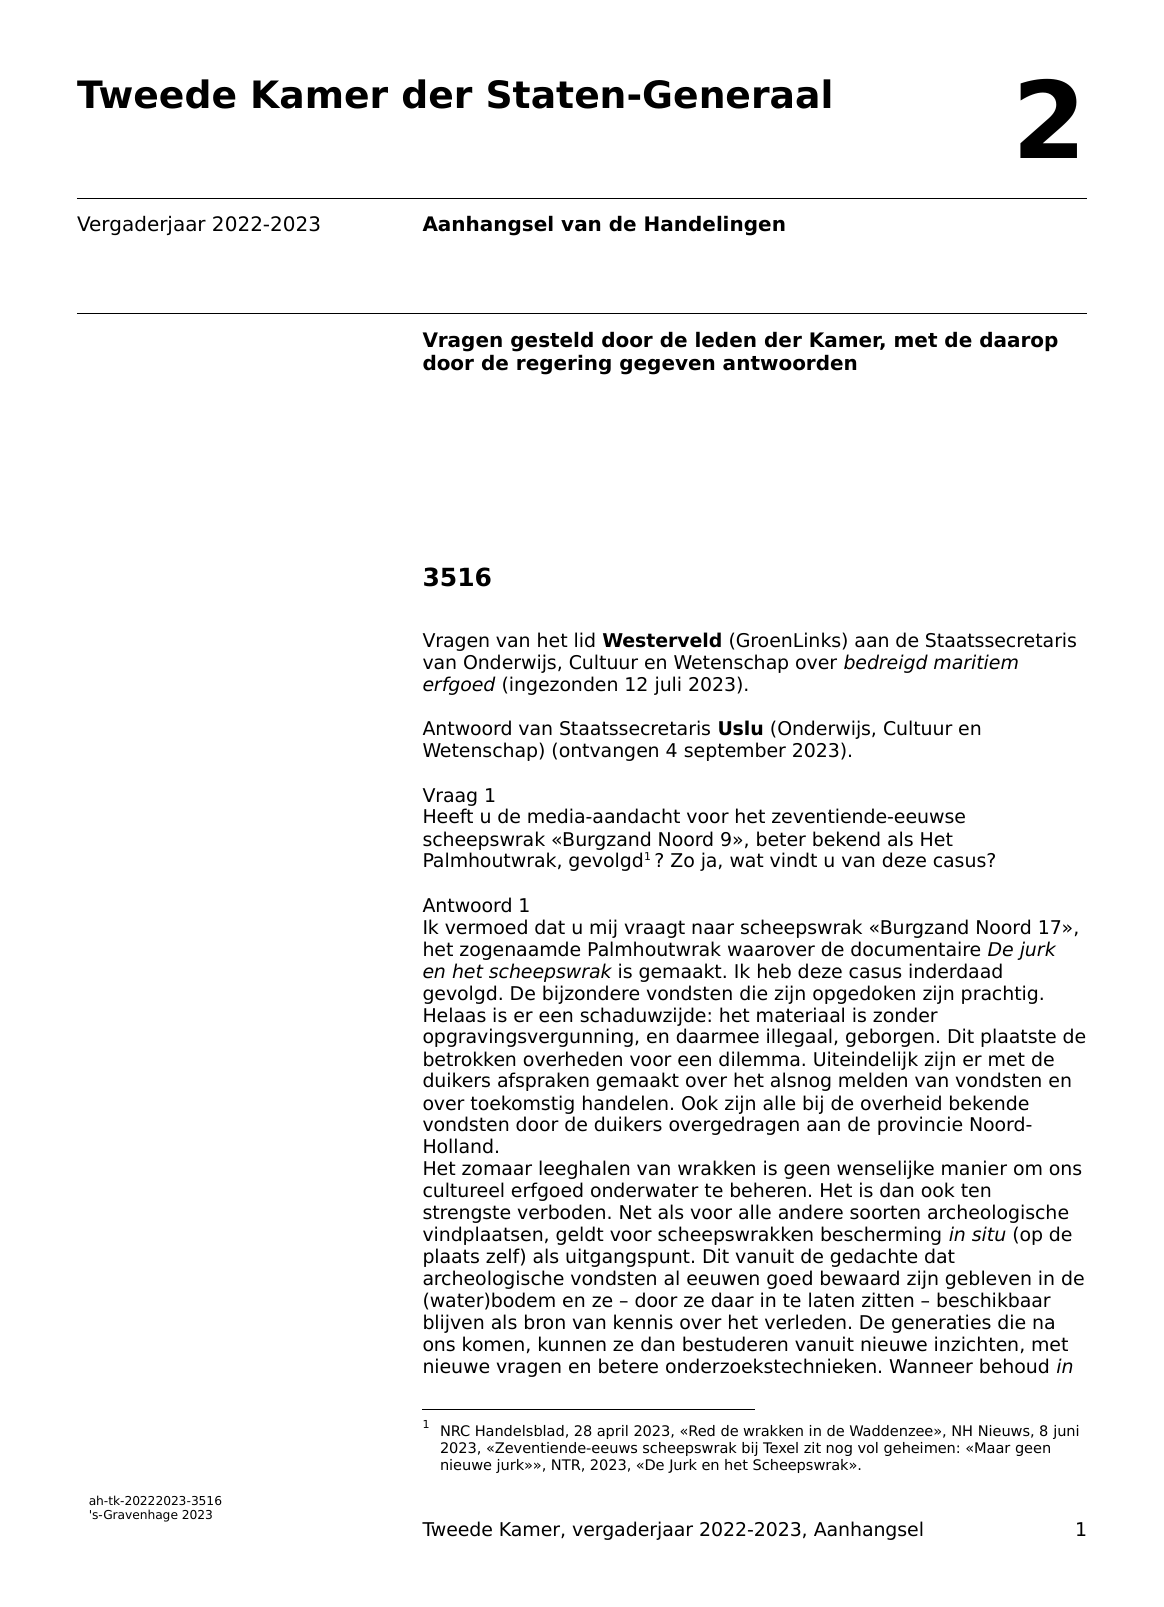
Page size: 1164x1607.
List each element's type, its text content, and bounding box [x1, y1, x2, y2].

table_cell Aanhangsel van de Handelingen [422, 199, 1087, 313]
text 3516 [422, 563, 1087, 592]
text Vraag 1 [422, 784, 1087, 806]
table_cell Vragen gesteld door de leden der Kamer, met de daarop door de regering gegeven antwoorden [422, 314, 1087, 375]
text NRC Handelsblad, 28 april 2023, «Red de wrakken in de Waddenzee», NH Nieuws, 8 juni 2023, «Zeventiende-eeuws scheepswrak bij Texel zit nog vol geheimen: «Maar geen nieuwe jurk»», NTR, 2023, «De Jurk en het Scheepswrak». [422, 1418, 1087, 1474]
text Antwoord van Staatssecretaris Uslu (Onderwijs, Cultuur en Wetenschap) (ontvangen 4 september 2023). [422, 718, 1087, 762]
text Antwoord 1 [422, 894, 1087, 917]
table_header 2 [886, 59, 1087, 198]
table_cell [77, 314, 422, 375]
text Ik vermoed dat u mij vraagt naar scheepswrak «Burgzand Noord 17», het zogenaamde Palmhoutwrak waarover de documentaire De jurk en het scheepswrak is gemaakt. Ik heb deze casus inderdaad gevolgd. De bijzondere vondsten die zijn opgedoken zijn prachtig. Helaas is er een schaduwzijde: het materiaal is zonder opgravingsvergunning, en daarmee illegaal, geborgen. Dit plaatste de betrokken overheden voor een dilemma. Uiteindelijk zijn er met de duikers afspraken gemaakt over het alsnog melden van vondsten en over toekomstig handelen. Ook zijn alle bij de overheid bekende vondsten door de duikers overgedragen aan de provincie Noord-Holland. [422, 917, 1087, 1158]
table_header Tweede Kamer der Staten-Generaal [77, 59, 886, 198]
text Het zomaar leeghalen van wrakken is geen wenselijke manier om ons cultureel erfgoed onderwater te beheren. Het is dan ook ten strengste verboden. Net als voor alle andere soorten archeologische vindplaatsen, geldt voor scheepswrakken bescherming in situ (op de plaats zelf) als uitgangspunt. Dit vanuit de gedachte dat archeologische vondsten al eeuwen goed bewaard zijn gebleven in de (water)bodem en ze – door ze daar in te laten zitten – beschikbaar blijven als bron van kennis over het verleden. De generaties die na ons komen, kunnen ze dan bestuderen vanuit nieuwe inzichten, met nieuwe vragen en betere onderzoekstechnieken. Wanneer behoud in [422, 1158, 1087, 1378]
text Vragen van het lid Westerveld (GroenLinks) aan de Staatssecretaris van Onderwijs, Cultuur en Wetenschap over bedreigd maritiem erfgoed (ingezonden 12 juli 2023). [422, 630, 1087, 696]
text Heeft u de media-aandacht voor het zeventiende-eeuwse scheepswrak «Burgzand Noord 9», beter bekend als Het Palmhoutwrak, gevolgd? Zo ja, wat vindt u van deze casus? [422, 806, 1087, 872]
text 's-Gravenhage 2023 [88, 1508, 323, 1522]
text ah-tk-20222023-3516 [88, 1494, 323, 1508]
table_cell Vergaderjaar 2022-2023 [77, 199, 422, 313]
